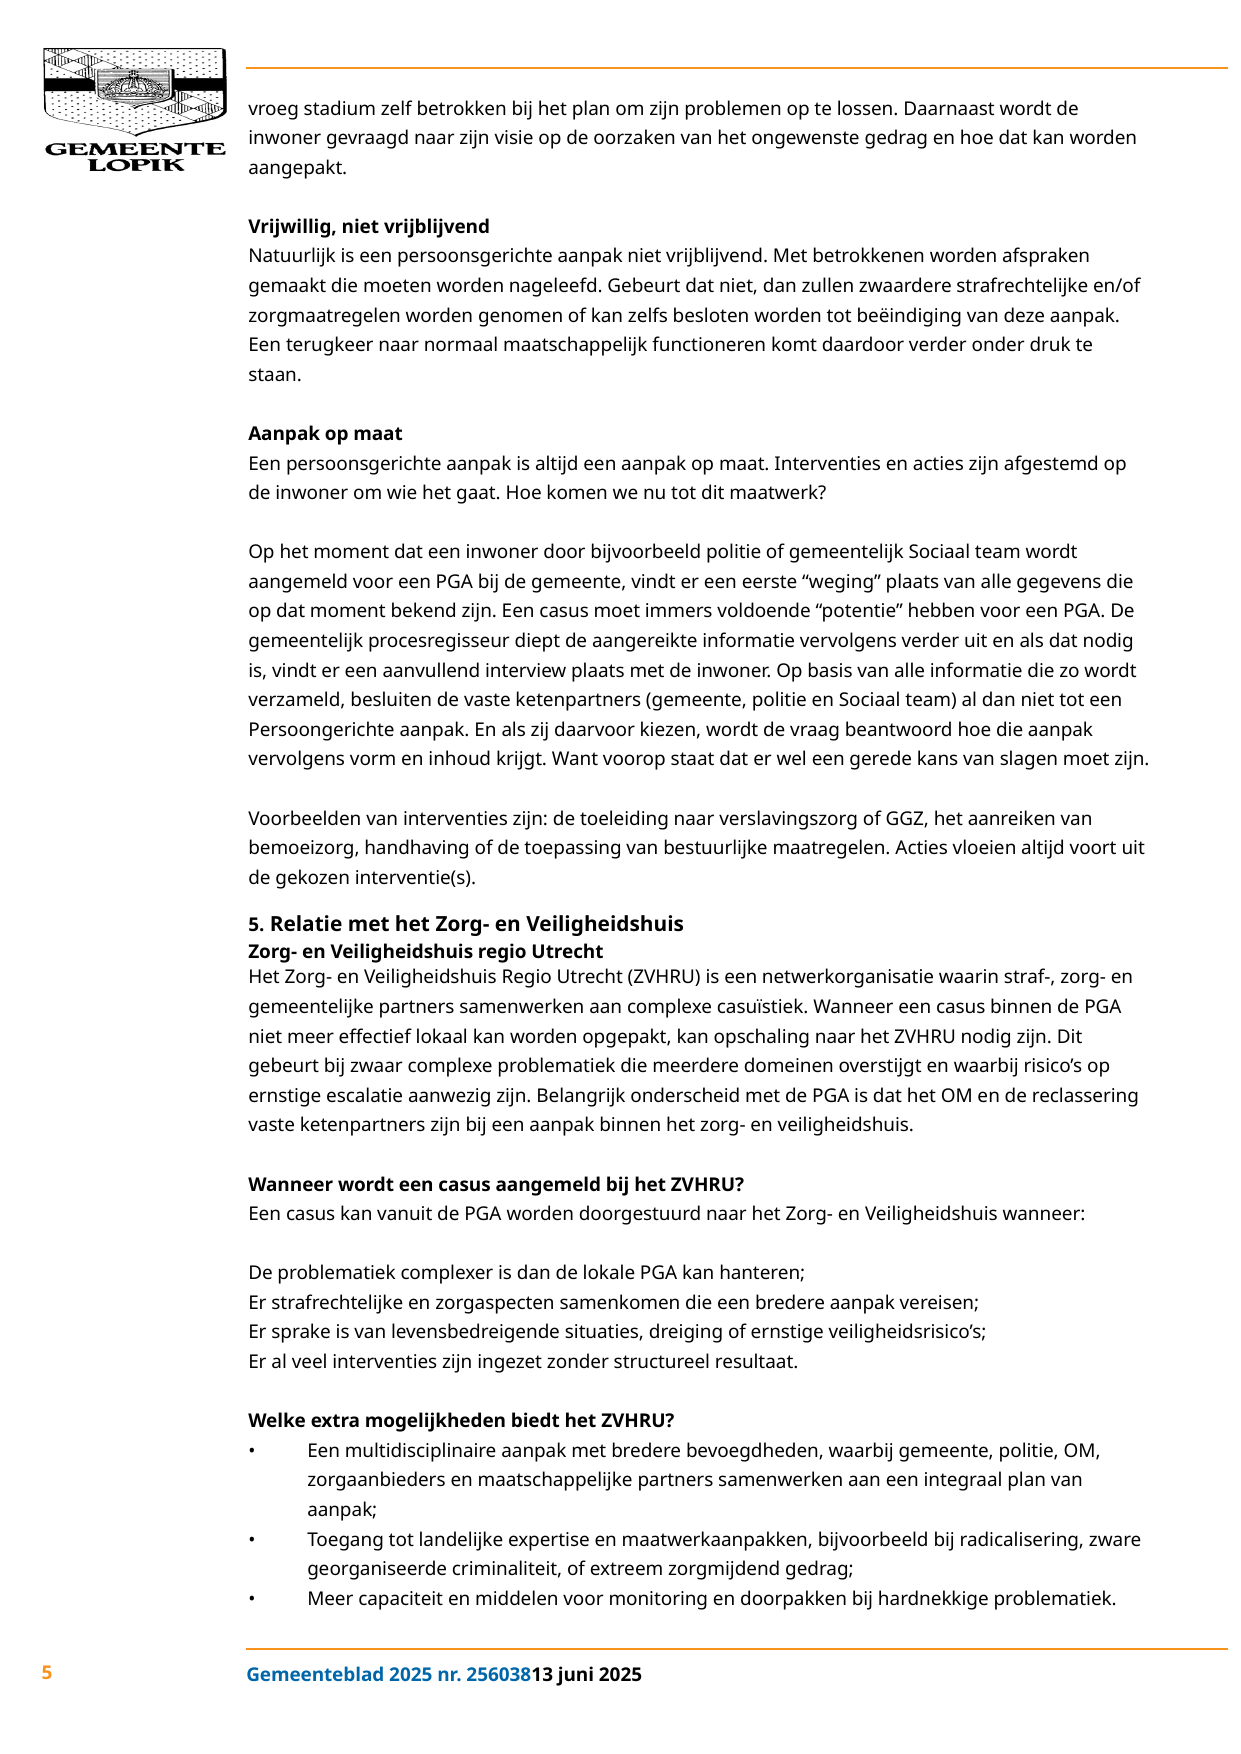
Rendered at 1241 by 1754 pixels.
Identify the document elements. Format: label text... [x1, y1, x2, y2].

text Zorg- en Veiligheidshuis regio Utrecht [248, 938, 1152, 964]
list Meer capaciteit en middelen voor monitoring en doorpakken bij hardnekkige problematiek. [248, 1585, 1152, 1611]
text Er al veel interventies zijn ingezet zonder structureel resultaat. [248, 1348, 1152, 1374]
text Een casus kan vanuit de PGA worden doorgestuurd naar het Zorg- en Veiligheidshuis wanneer: [248, 1200, 1152, 1226]
text Er sprake is van levensbedreigende situaties, dreiging of ernstige veiligheidsrisico’s; [248, 1319, 1152, 1344]
text Een persoonsgerichte aanpak is altijd een aanpak op maat. Interventies en acties zijn afgestemd op de inwoner om wie het gaat. Hoe komen we nu tot dit maatwerk? [248, 450, 1152, 505]
text Wanneer wordt een casus aangemeld bij het ZVHRU? [248, 1171, 1152, 1197]
text Aanpak op maat [248, 420, 1152, 446]
text Op het moment dat een inwoner door bijvoorbeeld politie of gemeentelijk Sociaal team wordt aangemeld voor een PGA bij de gemeente, vindt er een eerste “weging” plaats van alle gegevens die op dat moment bekend zijn. Een casus moet immers voldoende “potentie” hebben voor een PGA. De gemeentelijk procesregisseur diept de aangereikte informatie vervolgens verder uit en als dat nodig is, vindt er een aanvullend interview plaats met de inwoner. Op basis van alle informatie die zo wordt verzameld, besluiten de vaste ketenpartners (gemeente, politie en Sociaal team) al dan niet tot een Persoongerichte aanpak. En als zij daarvoor kiezen, wordt de vraag beantwoord hoe die aanpak vervolgens vorm en inhoud krijgt. Want voorop staat dat er wel een gerede kans van slagen moet zijn. [248, 538, 1152, 771]
text Voorbeelden van interventies zijn: de toeleiding naar verslavingszorg of GGZ, het aanreiken van bemoeizorg, handhaving of de toepassing van bestuurlijke maatregelen. Acties vloeien altijd voort uit de gekozen interventie(s). [248, 805, 1152, 890]
list Toegang tot landelijke expertise en maatwerkaanpakken, bijvoorbeeld bij radicalisering, zware georganiseerde criminaliteit, of extreem zorgmijdend gedrag; [248, 1526, 1152, 1581]
picture [41, 47, 231, 172]
text Er strafrechtelijke en zorgaspecten samenkomen die een bredere aanpak vereisen; [248, 1289, 1152, 1315]
text Het Zorg- en Veiligheidshuis Regio Utrecht (ZVHRU) is een netwerkorganisatie waarin straf-, zorg- en gemeentelijke partners samenwerken aan complexe casuïstiek. Wanneer een casus binnen de PGA niet meer effectief lokaal kan worden opgepakt, kan opschaling naar het ZVHRU nodig zijn. Dit gebeurt bij zwaar complexe problematiek die meerdere domeinen overstijgt en waarbij risico’s op ernstige escalatie aanwezig zijn. Belangrijk onderscheid met de PGA is dat het OM en de reclassering vaste ketenpartners zijn bij een aanpak binnen het zorg- en veiligheidshuis. [248, 964, 1152, 1137]
text 5. Relatie met het Zorg- en Veiligheidshuis [248, 909, 1152, 938]
text De problematiek complexer is dan de lokale PGA kan hanteren; [248, 1259, 1152, 1285]
text Natuurlijk is een persoonsgerichte aanpak niet vrijblijvend. Met betrokkenen worden afspraken gemaakt die moeten worden nageleefd. Gebeurt dat niet, dan zullen zwaardere strafrechtelijke en/of zorgmaatregelen worden genomen of kan zelfs besloten worden tot beëindiging van deze aanpak. Een terugkeer naar normaal maatschappelijk functioneren komt daardoor verder onder druk te staan. [248, 243, 1152, 387]
text Vrijwillig, niet vrijblijvend [248, 213, 1152, 239]
text Welke extra mogelijkheden biedt het ZVHRU? [248, 1407, 1152, 1433]
list Een multidisciplinaire aanpak met bredere bevoegdheden, waarbij gemeente, politie, OM, zorgaanbieders en maatschappelijke partners samenwerken aan een integraal plan van aanpak; [248, 1437, 1152, 1522]
text vroeg stadium zelf betrokken bij het plan om zijn problemen op te lossen. Daarnaast wordt de inwoner gevraagd naar zijn visie op de oorzaken van het ongewenste gedrag en hoe dat kan worden aangepakt. [248, 95, 1152, 180]
